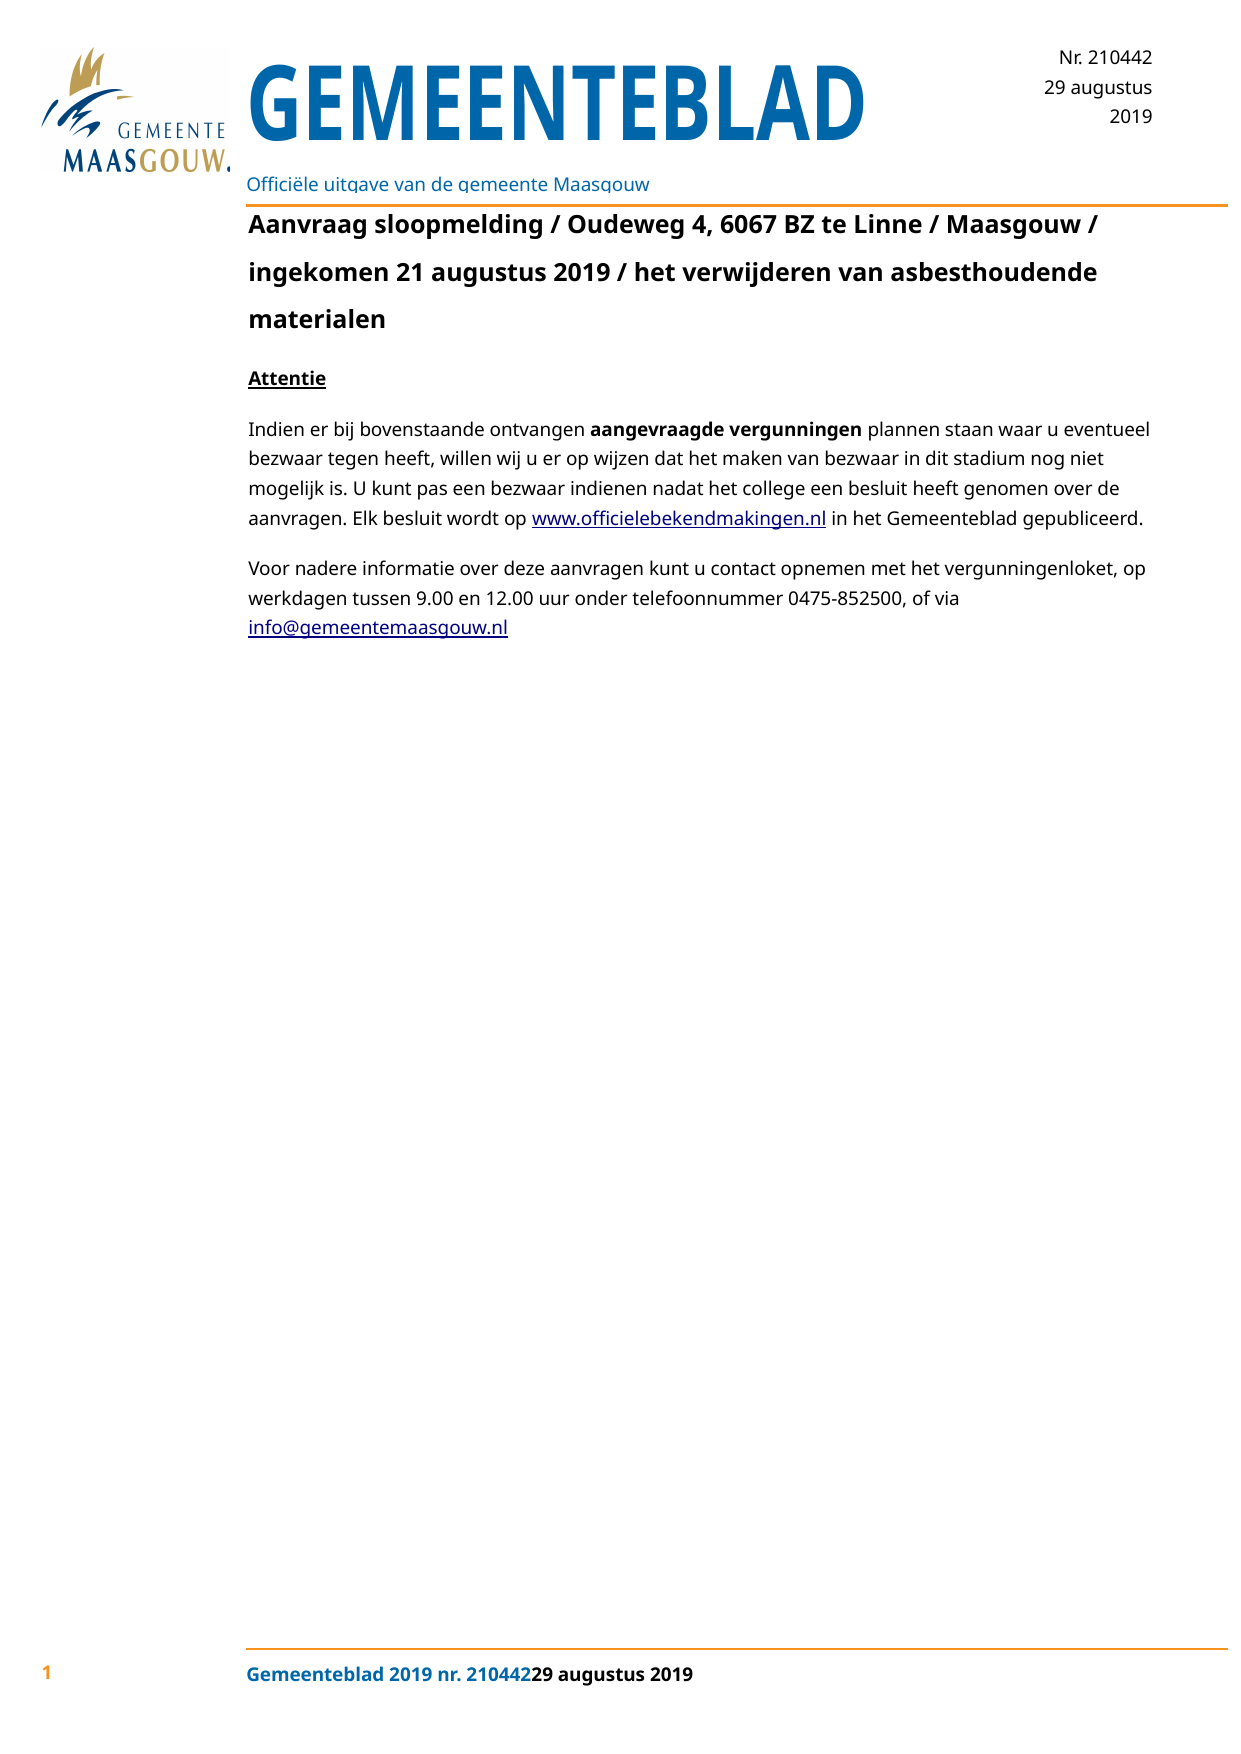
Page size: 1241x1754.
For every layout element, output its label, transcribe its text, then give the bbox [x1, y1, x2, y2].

picture [41, 47, 231, 172]
text Aanvraag sloopmelding / Oudeweg 4, 6067 BZ te Linne / Maasgouw / ingekomen 21 augustus 2019 / het verwijderen van asbesthoudende materialen [248, 207, 1152, 336]
text Attentie [248, 366, 1152, 391]
text Voor nadere informatie over deze aanvragen kunt u contact opnemen met het vergunningenloket, op werkdagen tussen 9.00 en 12.00 uur onder telefoonnummer 0475-852500, of via info@gemeentemaasgouw.nl [248, 555, 1152, 640]
text Indien er bij bovenstaande ontvangen aangevraagde vergunningen plannen staan waar u eventueel bezwaar tegen heeft, willen wij u er op wijzen dat het maken van bezwaar in dit stadium nog niet mogelijk is. U kunt pas een bezwaar indienen nadat het college een besluit heeft genomen over de aanvragen. Elk besluit wordt op www.officielebekendmakingen.nl in het Gemeenteblad gepubliceerd. [248, 416, 1152, 530]
